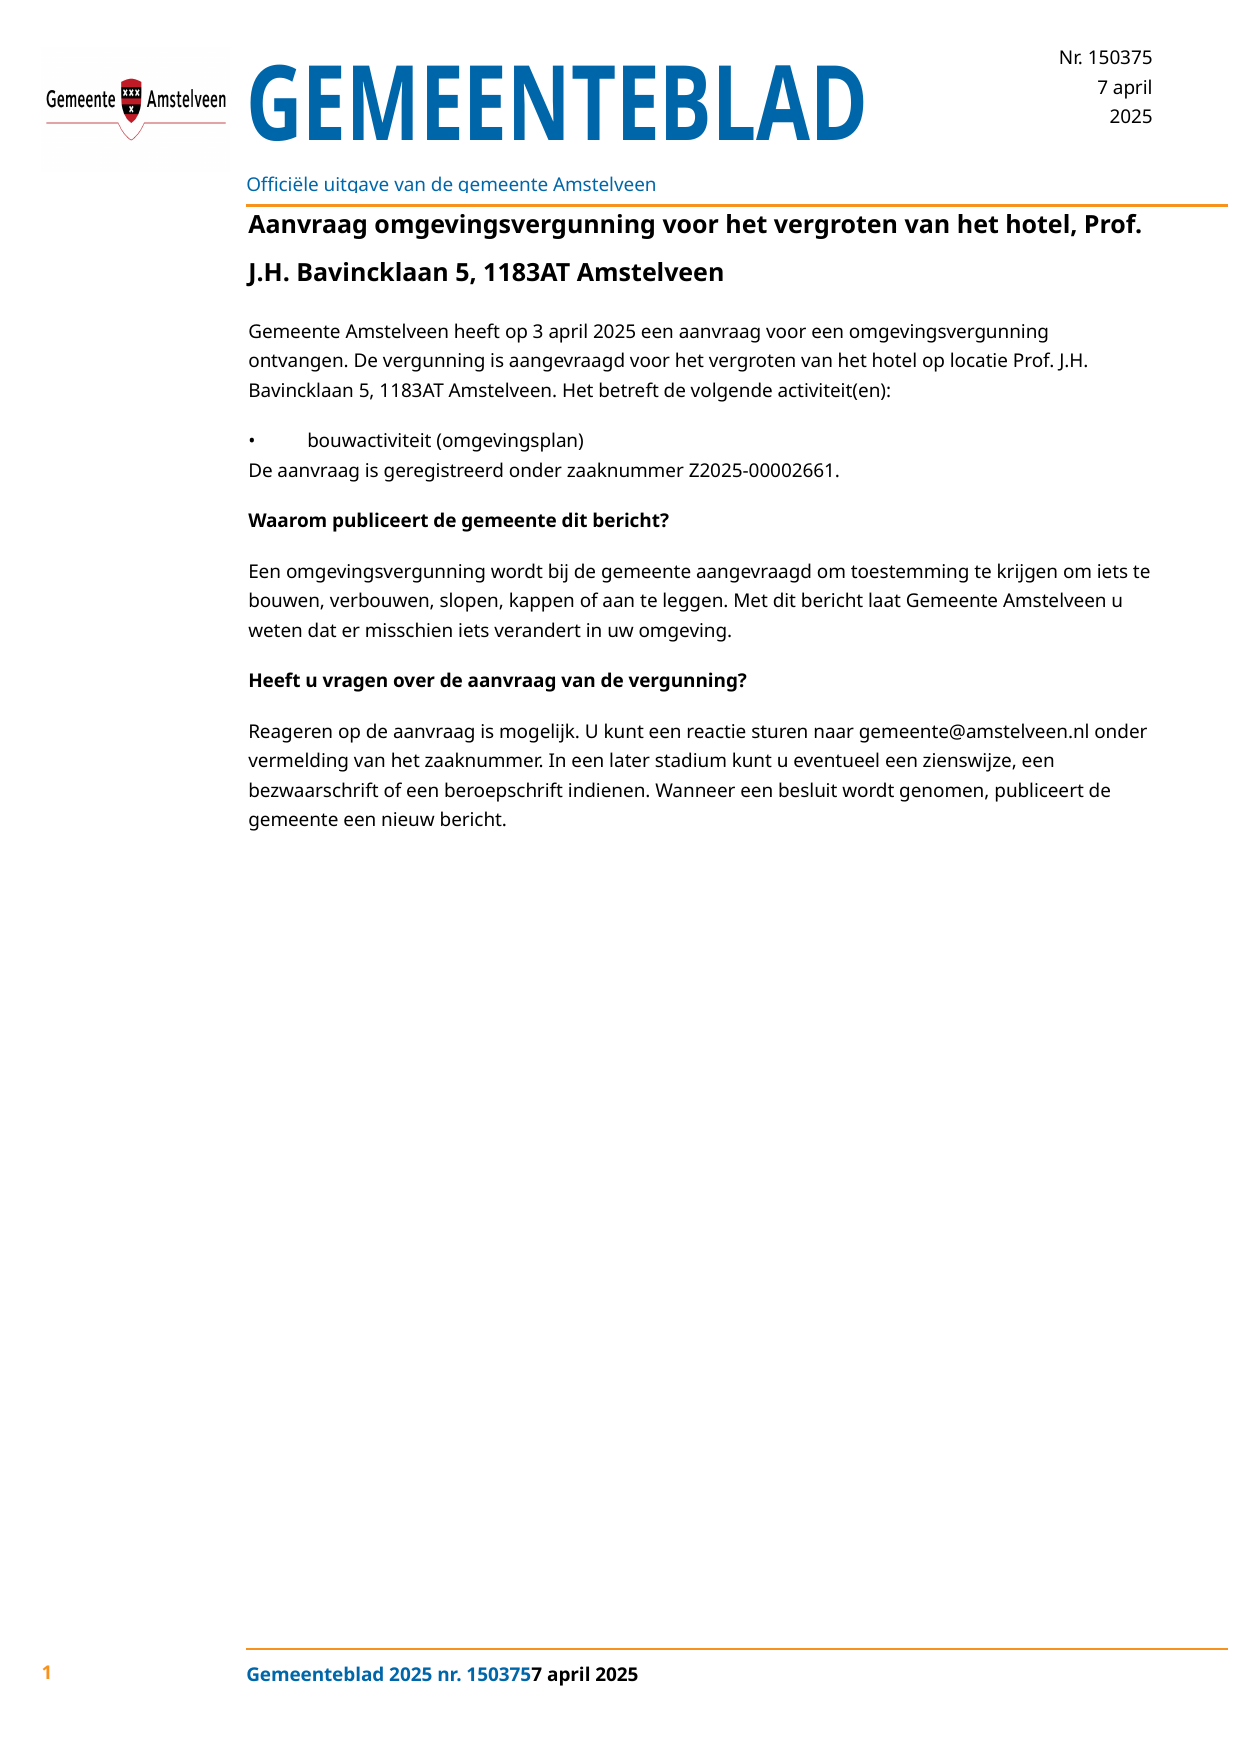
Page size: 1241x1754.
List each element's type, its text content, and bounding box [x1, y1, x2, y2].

text Gemeente Amstelveen heeft op 3 april 2025 een aanvraag voor een omgevingsvergunning ontvangen. De vergunning is aangevraagd voor het vergroten van het hotel op locatie Prof. J.H. Bavincklaan 5, 1183AT Amstelveen. Het betreft de volgende activiteit(en): [248, 318, 1152, 403]
text Een omgevingsvergunning wordt bij de gemeente aangevraagd om toestemming te krijgen om iets te bouwen, verbouwen, slopen, kappen of aan te leggen. Met dit bericht laat Gemeente Amstelveen u weten dat er misschien iets verandert in uw omgeving. [248, 558, 1152, 643]
text Aanvraag omgevingsvergunning voor het vergroten van het hotel, Prof. J.H. Bavincklaan 5, 1183AT Amstelveen [248, 207, 1152, 288]
text De aanvraag is geregistreerd onder zaaknummer Z2025-00002661. [248, 457, 1152, 483]
text Heeft u vragen over de aanvraag van de vergunning? [248, 667, 1152, 693]
picture [41, 47, 231, 172]
text Reageren op de aanvraag is mogelijk. U kunt een reactie sturen naar gemeente@amstelveen.nl onder vermelding van het zaaknummer. In een later stadium kunt u eventueel een zienswijze, een bezwaarschrift of een beroepschrift indienen. Wanneer een besluit wordt genomen, publiceert de gemeente een nieuw bericht. [248, 718, 1152, 832]
text Waarom publiceert de gemeente dit bericht? [248, 507, 1152, 533]
list bouwactiviteit (omgevingsplan) [248, 427, 1152, 453]
